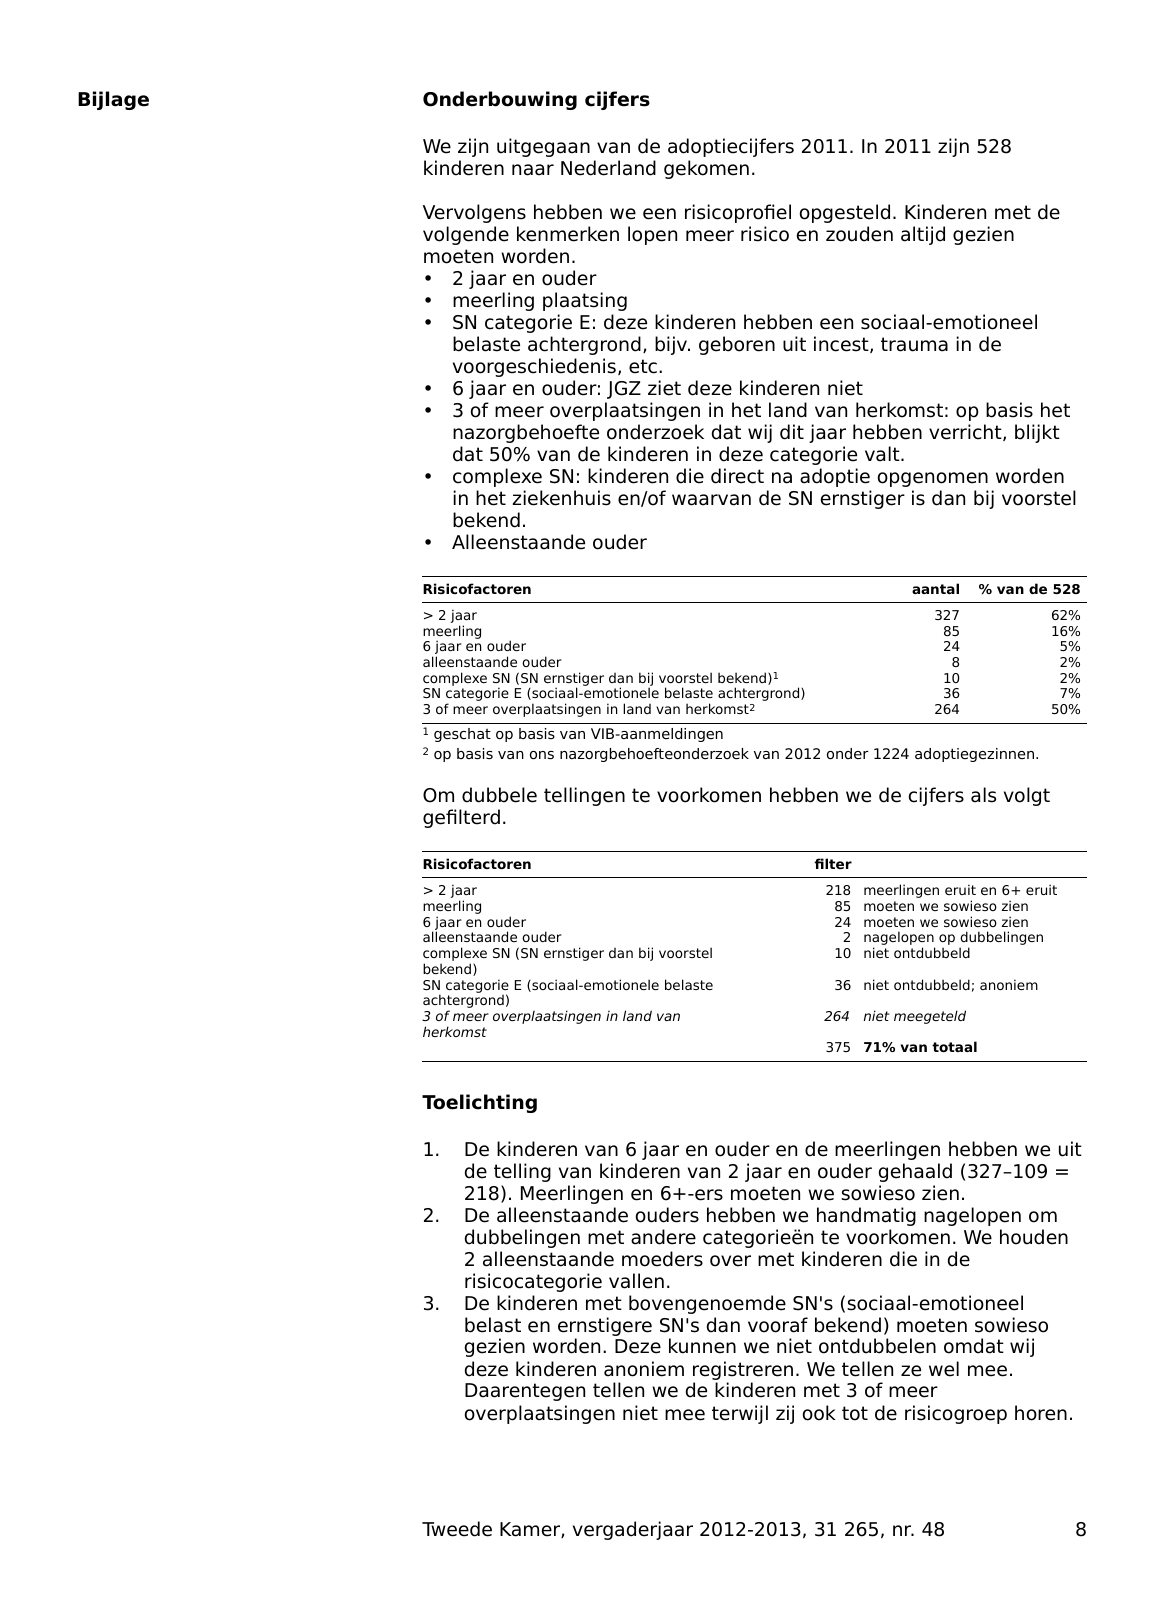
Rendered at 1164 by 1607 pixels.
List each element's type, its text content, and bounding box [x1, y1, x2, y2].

text We zijn uitgegaan van de adoptiecijfers 2011. In 2011 zijn 528 kinderen naar Nederland gekomen. [422, 136, 1087, 180]
table_cell 6 jaar en ouder [422, 639, 845, 655]
table_cell 10 [736, 946, 857, 977]
table_cell alleenstaande ouder [422, 655, 845, 671]
table_cell 71% van totaal [857, 1040, 1087, 1061]
table_cell 85 [845, 623, 966, 639]
text 2. De alleenstaande ouders hebben we handmatig nagelopen om dubbelingen met andere categorieën te voorkomen. We houden 2 alleenstaande moeders over met kinderen die in de risicocategorie vallen. [422, 1204, 1087, 1292]
table_cell meerling [422, 899, 736, 914]
table_cell 10 [845, 671, 966, 686]
table_cell 24 [845, 639, 966, 655]
text • 2 jaar en ouder [422, 268, 1087, 290]
table_header Risicofactoren [422, 577, 845, 602]
subtitle Bijlage Onderbouwing cijfers [77, 89, 1087, 111]
text • SN categorie E: deze kinderen hebben een sociaal-emotioneel belaste achtergrond, bijv. geboren uit incest, trauma in de voorgeschiedenis, etc. [422, 312, 1087, 378]
table_cell 36 [845, 686, 966, 702]
table_cell moeten we sowieso zien [857, 914, 1087, 930]
table_cell 264 [845, 702, 966, 722]
text 3. De kinderen met bovengenoemde SN's (sociaal-emotioneel belast en ernstigere SN's dan vooraf bekend) moeten sowieso gezien worden. Deze kunnen we niet ontdubbelen omdat wij deze kinderen anoniem registreren. We tellen ze wel mee. Daarentegen tellen we de kinderen met 3 of meer overplaatsingen niet mee terwijl zij ook tot de risicogroep horen. [422, 1292, 1087, 1424]
text • 3 of meer overplaatsingen in het land van herkomst: op basis het nazorgbehoefte onderzoek dat wij dit jaar hebben verricht, blijkt dat 50% van de kinderen in deze categorie valt. [422, 400, 1087, 466]
table_cell SN categorie E (sociaal-emotionele belaste achtergrond) [422, 686, 845, 702]
table_cell niet ontdubbeld [857, 946, 1087, 977]
table_cell meerlingen eruit en 6+ eruit [857, 878, 1087, 899]
text • meerling plaatsing [422, 290, 1087, 312]
table_cell 375 [736, 1040, 857, 1061]
table_cell 36 [736, 977, 857, 1009]
table_cell > 2 jaar [422, 603, 845, 623]
text 1. De kinderen van 6 jaar en ouder en de meerlingen hebben we uit de telling van kinderen van 2 jaar en ouder gehaald (327–109 = 218). Meerlingen en 6+-ers moeten we sowieso zien. [422, 1139, 1087, 1204]
table_cell 85 [736, 899, 857, 914]
table_cell 218 [736, 878, 857, 899]
table_cell 2% [966, 671, 1087, 686]
text • Alleenstaande ouder [422, 532, 1087, 554]
table_cell alleenstaande ouder [422, 930, 736, 946]
table_cell 3 of meer overplaatsingen in land van herkomst2 [422, 702, 845, 722]
table_cell 62% [966, 603, 1087, 623]
table_cell 6 jaar en ouder [422, 914, 736, 930]
text Om dubbele tellingen te voorkomen hebben we de cijfers als volgt gefilterd. [422, 785, 1087, 829]
table_cell 50% [966, 702, 1087, 722]
table_cell 7% [966, 686, 1087, 702]
table_cell 327 [845, 603, 966, 623]
table_cell 3 of meer overplaatsingen in land van herkomst [422, 1009, 736, 1040]
table_header aantal [845, 577, 966, 602]
table_cell complexe SN (SN ernstiger dan bij voorstel bekend) [422, 946, 736, 977]
table_cell complexe SN (SN ernstiger dan bij voorstel bekend)1 [422, 671, 845, 686]
table_cell moeten we sowieso zien [857, 899, 1087, 914]
table_cell [422, 1040, 736, 1061]
table_cell 264 [736, 1009, 857, 1040]
table_cell niet ontdubbeld; anoniem [857, 977, 1087, 1009]
table_cell niet meegeteld [857, 1009, 1087, 1040]
table_header % van de 528 [966, 577, 1087, 602]
table_cell meerling [422, 623, 845, 639]
text • 6 jaar en ouder: JGZ ziet deze kinderen niet [422, 378, 1087, 400]
table_header filter [736, 852, 857, 877]
table_cell 2% [966, 655, 1087, 671]
table_header [857, 852, 1087, 877]
table_cell 5% [966, 639, 1087, 655]
table_header Risicofactoren [422, 852, 736, 877]
table_cell 1 geschat op basis van VIB-aanmeldingen 2 op basis van ons nazorgbehoefteonderzoek van 2012 onder 1224 adoptiegezinnen. [422, 724, 1087, 763]
table_cell 2 [736, 930, 857, 946]
subtitle Toelichting [422, 1092, 1087, 1114]
table_cell 24 [736, 914, 857, 930]
table_cell SN categorie E (sociaal-emotionele belaste achtergrond) [422, 977, 736, 1009]
text • complexe SN: kinderen die direct na adoptie opgenomen worden in het ziekenhuis en/of waarvan de SN ernstiger is dan bij voorstel bekend. [422, 466, 1087, 532]
text Vervolgens hebben we een risicoprofiel opgesteld. Kinderen met de volgende kenmerken lopen meer risico en zouden altijd gezien moeten worden. [422, 202, 1087, 268]
table_cell nagelopen op dubbelingen [857, 930, 1087, 946]
table_cell 8 [845, 655, 966, 671]
table_cell 16% [966, 623, 1087, 639]
table_cell > 2 jaar [422, 878, 736, 899]
